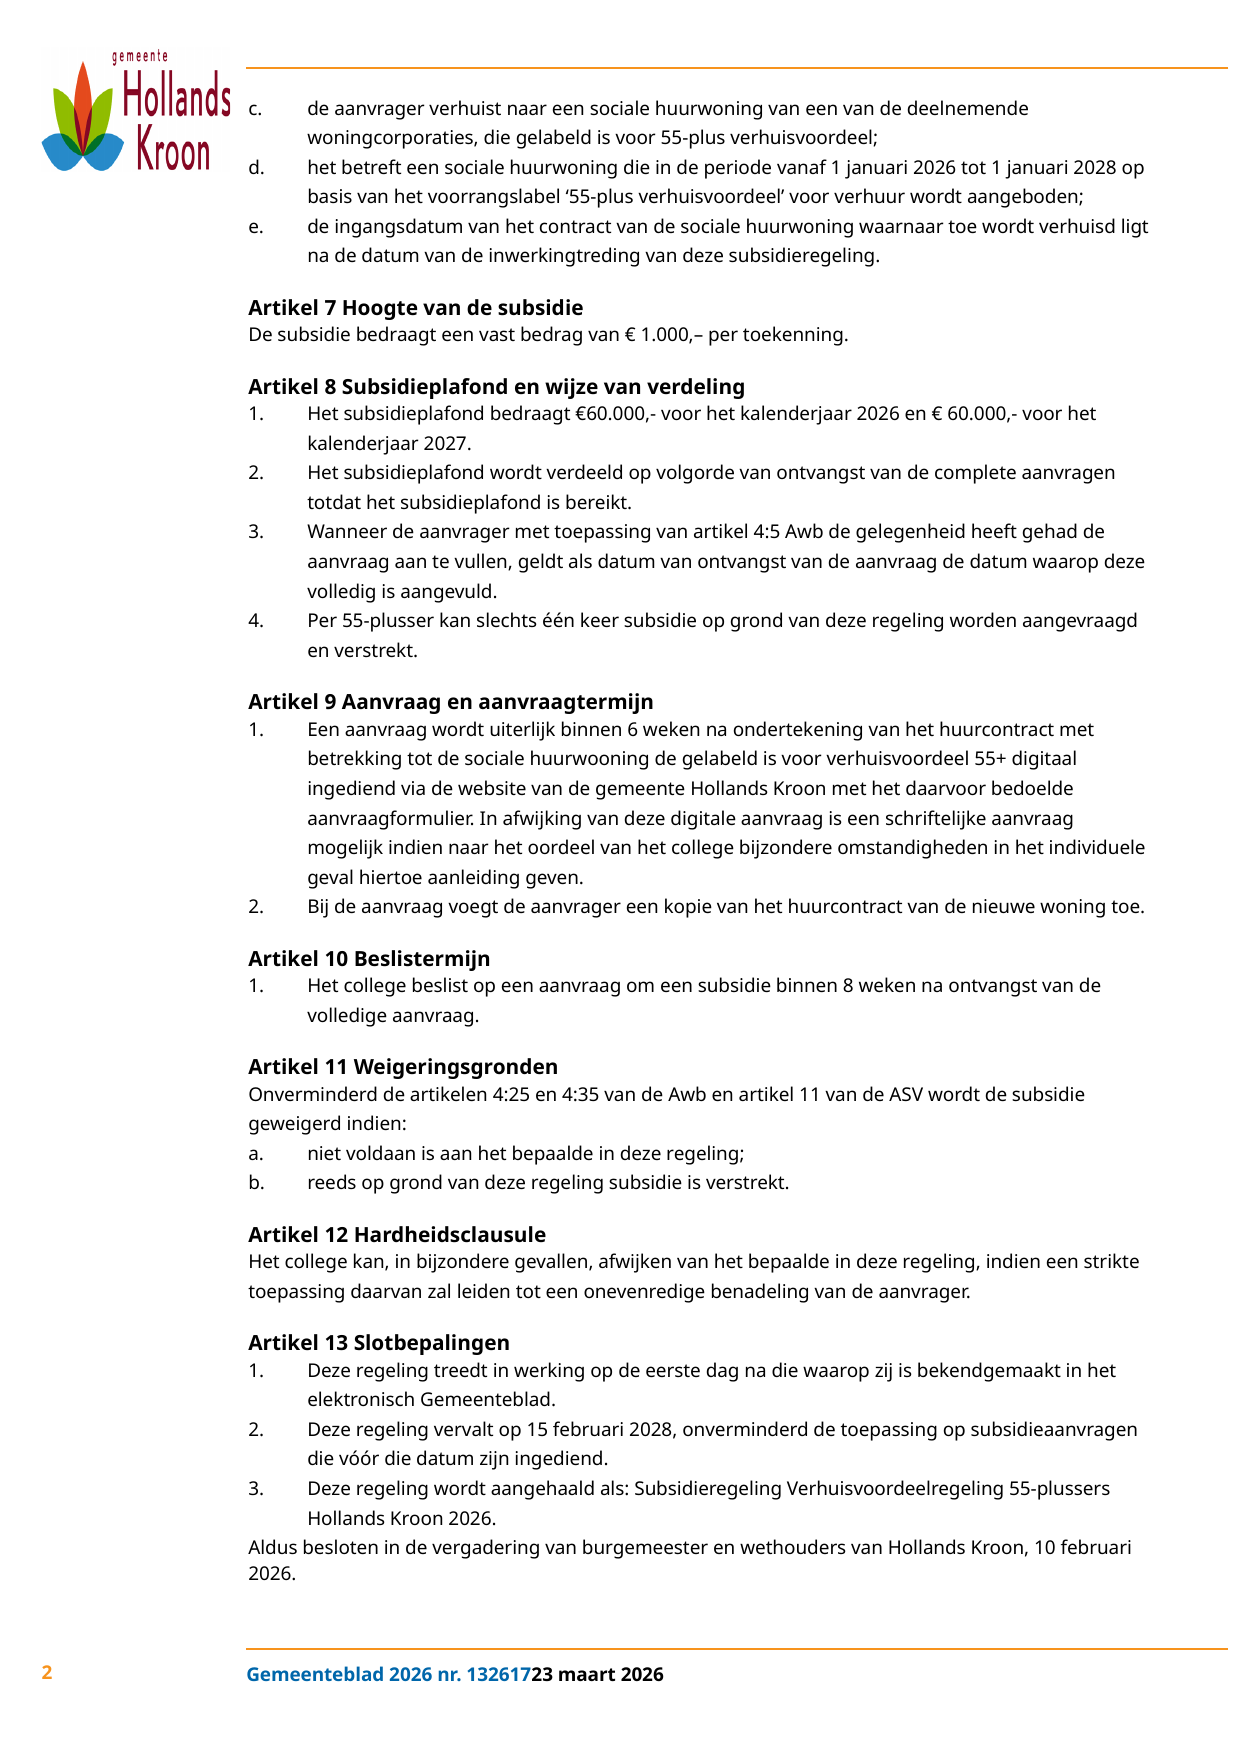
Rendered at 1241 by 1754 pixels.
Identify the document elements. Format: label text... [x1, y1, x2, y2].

list reeds op grond van deze regeling subsidie is verstrekt. [248, 1169, 1152, 1195]
list Het subsidieplafond bedraagt €60.000,- voor het kalenderjaar 2026 en € 60.000,- voor het kalenderjaar 2027. [248, 400, 1152, 456]
list de aanvrager verhuist naar een sociale huurwoning van een van de deelnemende woningcorporaties, die gelabeld is voor 55-plus verhuisvoordeel; [248, 95, 1152, 150]
text Artikel 11 Weigeringsgronden [248, 1052, 1152, 1081]
text Aldus besloten in de vergadering van burgemeester en wethouders van Hollands Kroon, 10 februari 2026. [248, 1534, 1152, 1586]
text Artikel 13 Slotbepalingen [248, 1328, 1152, 1357]
list Een aanvraag wordt uiterlijk binnen 6 weken na ondertekening van het huurcontract met betrekking tot de sociale huurwooning de gelabeld is voor verhuisvoordeel 55+ digitaal ingediend via de website van de gemeente Hollands Kroon met het daarvoor bedoelde aanvraagformulier. In afwijking van deze digitale aanvraag is een schriftelijke aanvraag mogelijk indien naar het oordeel van het college bijzondere omstandigheden in het individuele geval hiertoe aanleiding geven. [248, 716, 1152, 889]
picture [41, 47, 231, 172]
list Het college beslist op een aanvraag om een subsidie binnen 8 weken na ontvangst van de volledige aanvraag. [248, 972, 1152, 1028]
list de ingangsdatum van het contract van de sociale huurwoning waarnaar toe wordt verhuisd ligt na de datum van de inwerkingtreding van deze subsidieregeling. [248, 213, 1152, 268]
text Artikel 9 Aanvraag en aanvraagtermijn [248, 687, 1152, 716]
text De subsidie bedraagt een vast bedrag van € 1.000,– per toekenning. [248, 322, 1152, 347]
text Artikel 8 Subsidieplafond en wijze van verdeling [248, 372, 1152, 400]
list Deze regeling wordt aangehaald als: Subsidieregeling Verhuisvoordeelregeling 55-plussers Hollands Kroon 2026. [248, 1475, 1152, 1530]
text Het college kan, in bijzondere gevallen, afwijken van het bepaalde in deze regeling, indien een strikte toepassing daarvan zal leiden tot een onevenredige benadeling van de aanvrager. [248, 1248, 1152, 1304]
list Deze regeling vervalt op 15 februari 2028, onverminderd de toepassing op subsidieaanvragen die vóór die datum zijn ingediend. [248, 1416, 1152, 1471]
text Artikel 7 Hoogte van de subsidie [248, 293, 1152, 322]
list niet voldaan is aan het bepaalde in deze regeling; [248, 1140, 1152, 1166]
list Bij de aanvraag voegt de aanvrager een kopie van het huurcontract van de nieuwe woning toe. [248, 893, 1152, 919]
list Deze regeling treedt in werking op de eerste dag na die waarop zij is bekendgemaakt in het elektronisch Gemeenteblad. [248, 1357, 1152, 1412]
list het betreft een sociale huurwoning die in de periode vanaf 1 januari 2026 tot 1 januari 2028 op basis van het voorrangslabel ‘55-plus verhuisvoordeel’ voor verhuur wordt aangeboden; [248, 154, 1152, 209]
list Per 55-plusser kan slechts één keer subsidie op grond van deze regeling worden aangevraagd en verstrekt. [248, 607, 1152, 663]
list Wanneer de aanvrager met toepassing van artikel 4:5 Awb de gelegenheid heeft gehad de aanvraag aan te vullen, geldt als datum van ontvangst van de aanvraag de datum waarop deze volledig is aangevuld. [248, 519, 1152, 604]
text Onverminderd de artikelen 4:25 en 4:35 van de Awb en artikel 11 van de ASV wordt de subsidie geweigerd indien: [248, 1081, 1152, 1136]
text Artikel 10 Beslistermijn [248, 944, 1152, 972]
text Artikel 12 Hardheidsclausule [248, 1220, 1152, 1248]
list Het subsidieplafond wordt verdeeld op volgorde van ontvangst van de complete aanvragen totdat het subsidieplafond is bereikt. [248, 459, 1152, 515]
